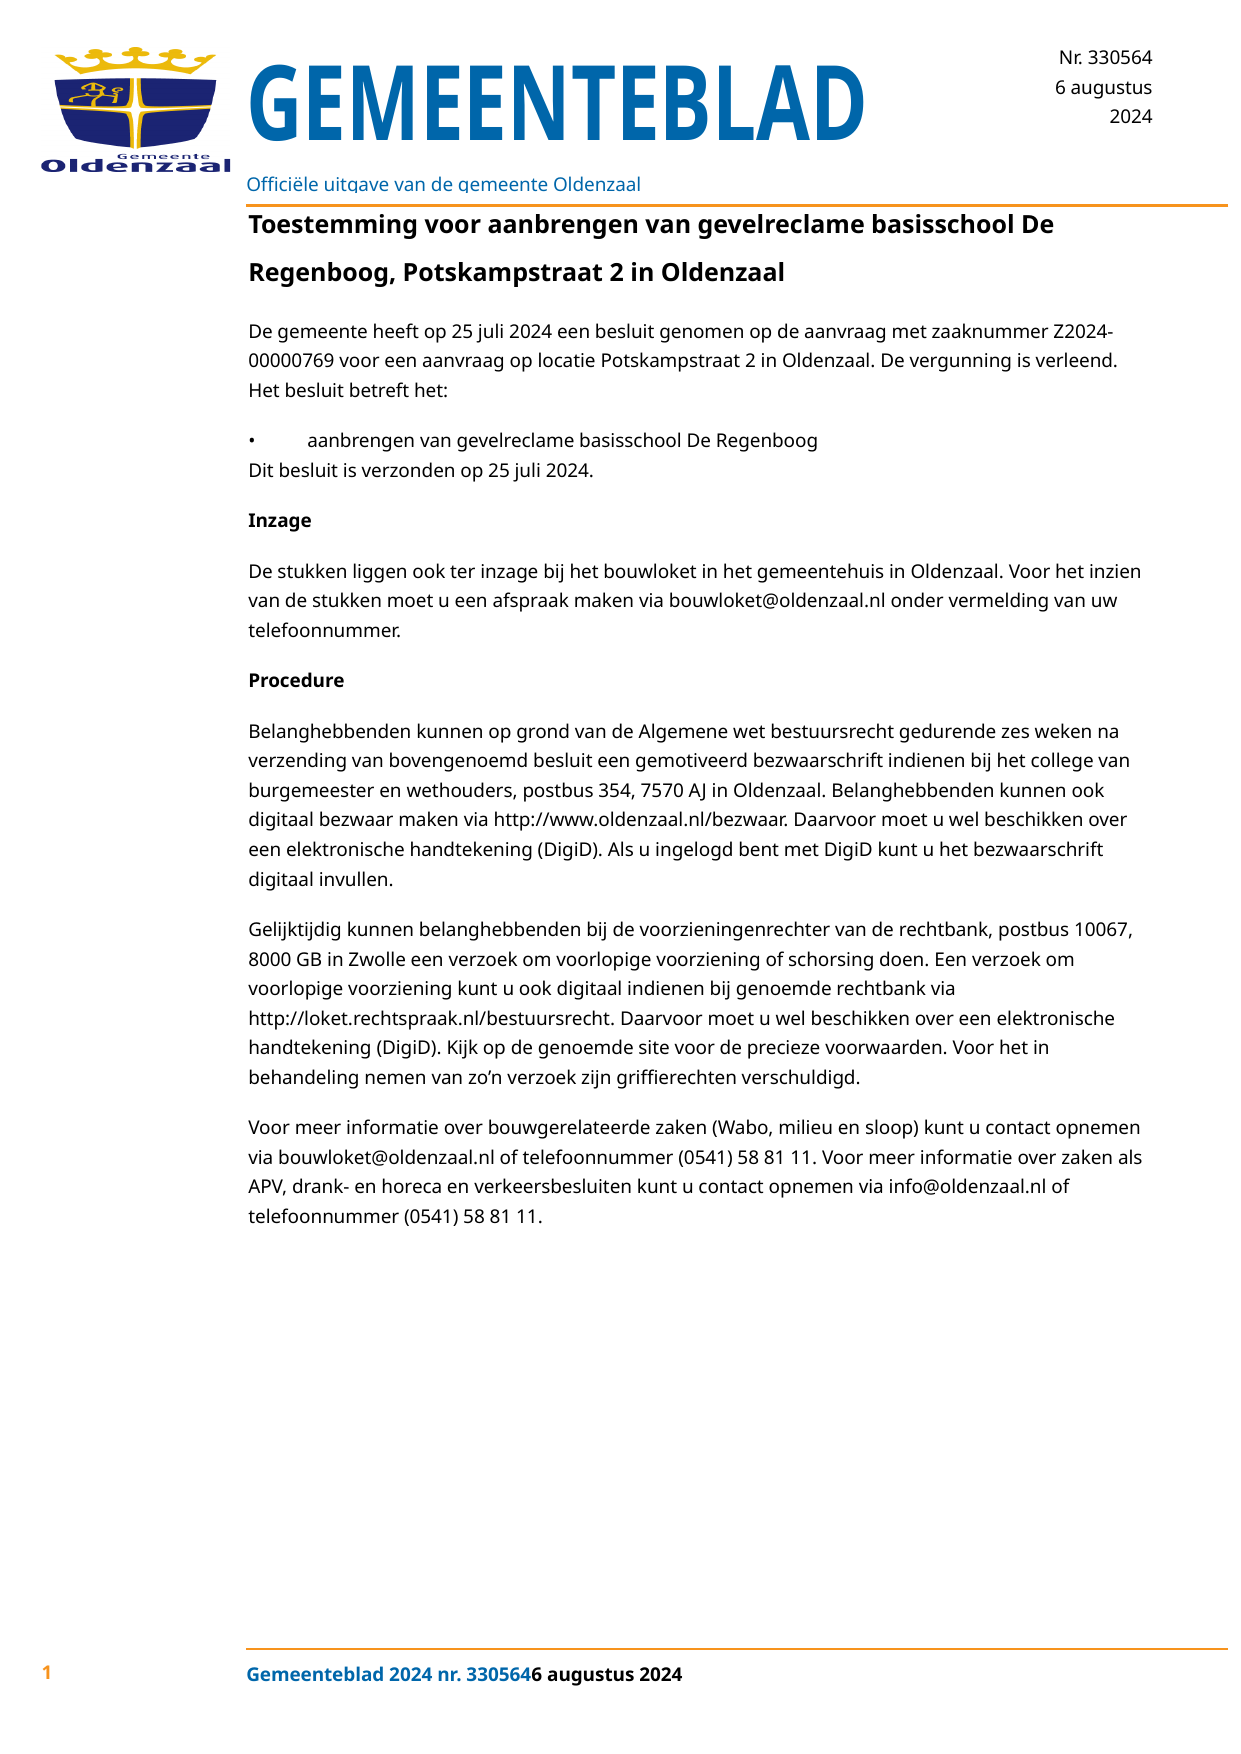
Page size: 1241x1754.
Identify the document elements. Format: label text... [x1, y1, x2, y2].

picture [41, 47, 231, 172]
text Gelijktijdig kunnen belanghebbenden bij de voorzieningenrechter van de rechtbank, postbus 10067, 8000 GB in Zwolle een verzoek om voorlopige voorziening of schorsing doen. Een verzoek om voorlopige voorziening kunt u ook digitaal indienen bij genoemde rechtbank via http://loket.rechtspraak.nl/bestuursrecht. Daarvoor moet u wel beschikken over een elektronische handtekening (DigiD). Kijk op de genoemde site voor de precieze voorwaarden. Voor het in behandeling nemen van zo’n verzoek zijn griffierechten verschuldigd. [248, 916, 1152, 1090]
text Procedure [248, 667, 1152, 693]
text De stukken liggen ook ter inzage bij het bouwloket in het gemeentehuis in Oldenzaal. Voor het inzien van de stukken moet u een afspraak maken via bouwloket@oldenzaal.nl onder vermelding van uw telefoonnummer. [248, 558, 1152, 643]
list aanbrengen van gevelreclame basisschool De Regenboog [248, 427, 1152, 453]
text Toestemming voor aanbrengen van gevelreclame basisschool De Regenboog, Potskampstraat 2 in Oldenzaal [248, 207, 1152, 288]
text Dit besluit is verzonden op 25 juli 2024. [248, 457, 1152, 483]
text Belanghebbenden kunnen op grond van de Algemene wet bestuursrecht gedurende zes weken na verzending van bovengenoemd besluit een gemotiveerd bezwaarschrift indienen bij het college van burgemeester en wethouders, postbus 354, 7570 AJ in Oldenzaal. Belanghebbenden kunnen ook digitaal bezwaar maken via http://www.oldenzaal.nl/bezwaar. Daarvoor moet u wel beschikken over een elektronische handtekening (DigiD). Als u ingelogd bent met DigiD kunt u het bezwaarschrift digitaal invullen. [248, 718, 1152, 892]
text De gemeente heeft op 25 juli 2024 een besluit genomen op de aanvraag met zaaknummer Z2024-00000769 voor een aanvraag op locatie Potskampstraat 2 in Oldenzaal. De vergunning is verleend. Het besluit betreft het: [248, 318, 1152, 403]
text Voor meer informatie over bouwgerelateerde zaken (Wabo, milieu en sloop) kunt u contact opnemen via bouwloket@oldenzaal.nl of telefoonnummer (0541) 58 81 11. Voor meer informatie over zaken als APV, drank- en horeca en verkeersbesluiten kunt u contact opnemen via info@oldenzaal.nl of telefoonnummer (0541) 58 81 11. [248, 1114, 1152, 1229]
text Inzage [248, 507, 1152, 533]
